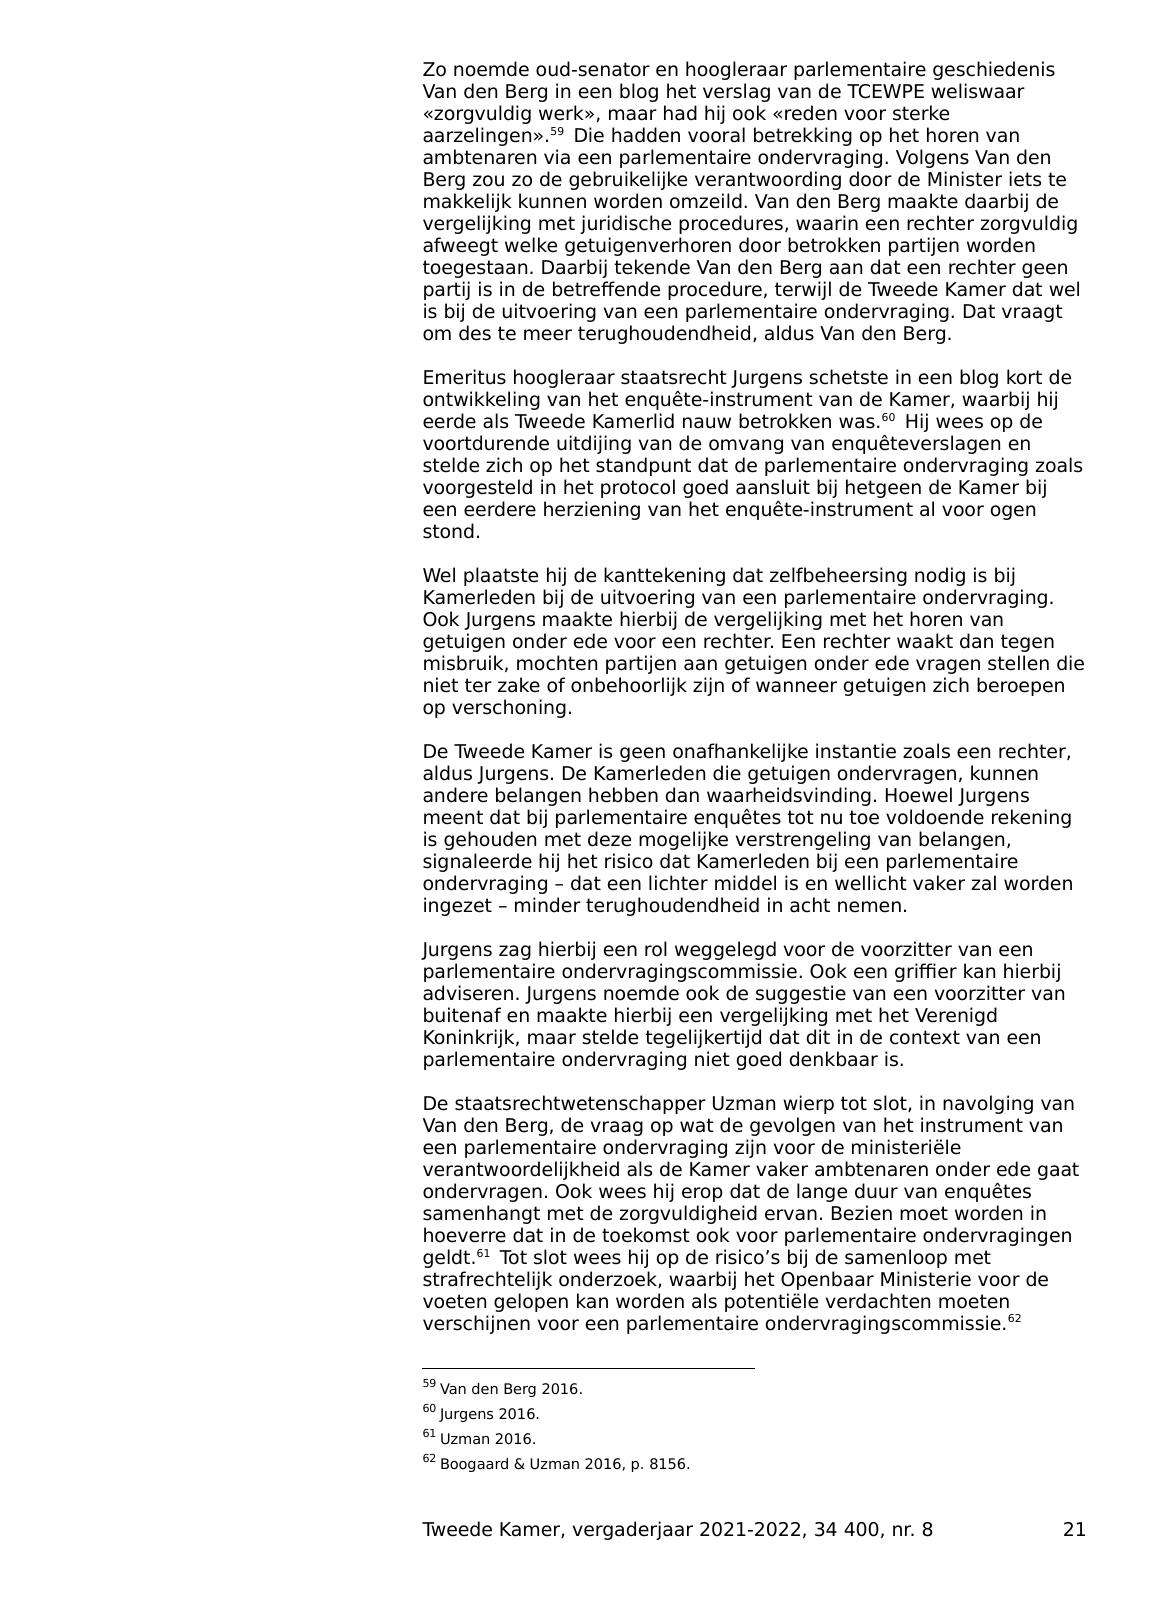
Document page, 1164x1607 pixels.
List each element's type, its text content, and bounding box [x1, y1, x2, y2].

text Wel plaatste hij de kanttekening dat zelfbeheersing nodig is bij Kamerleden bij de uitvoering van een parlementaire ondervraging. Ook Jurgens maakte hierbij de vergelijking met het horen van getuigen onder ede voor een rechter. Een rechter waakt dan tegen misbruik, mochten partijen aan getuigen onder ede vragen stellen die niet ter zake of onbehoorlijk zijn of wanneer getuigen zich beroepen op verschoning. [422, 565, 1087, 719]
text Jurgens 2016. [422, 1402, 1087, 1424]
text Van den Berg 2016. [422, 1377, 1087, 1399]
text Boogaard & Uzman 2016, p. 8156. [422, 1452, 1087, 1474]
text Uzman 2016. [422, 1427, 1087, 1449]
text Zo noemde oud-senator en hoogleraar parlementaire geschiedenis Van den Berg in een blog het verslag van de TCEWPE weliswaar «zorgvuldig werk», maar had hij ook «reden voor sterke aarzelingen». Die hadden vooral betrekking op het horen van ambtenaren via een parlementaire ondervraging. Volgens Van den Berg zou zo de gebruikelijke verantwoording door de Minister iets te makkelijk kunnen worden omzeild. Van den Berg maakte daarbij de vergelijking met juridische procedures, waarin een rechter zorgvuldig afweegt welke getuigenverhoren door betrokken partijen worden toegestaan. Daarbij tekende Van den Berg aan dat een rechter geen partij is in de betreffende procedure, terwijl de Tweede Kamer dat wel is bij de uitvoering van een parlementaire ondervraging. Dat vraagt om des te meer terughoudendheid, aldus Van den Berg. [422, 59, 1087, 345]
text De Tweede Kamer is geen onafhankelijke instantie zoals een rechter, aldus Jurgens. De Kamerleden die getuigen ondervragen, kunnen andere belangen hebben dan waarheidsvinding. Hoewel Jurgens meent dat bij parlementaire enquêtes tot nu toe voldoende rekening is gehouden met deze mogelijke verstrengeling van belangen, signaleerde hij het risico dat Kamerleden bij een parlementaire ondervraging – dat een lichter middel is en wellicht vaker zal worden ingezet – minder terughoudendheid in acht nemen. [422, 741, 1087, 917]
text Emeritus hoogleraar staatsrecht Jurgens schetste in een blog kort de ontwikkeling van het enquête-instrument van de Kamer, waarbij hij eerde als Tweede Kamerlid nauw betrokken was. Hij wees op de voortdurende uitdijing van de omvang van enquêteverslagen en stelde zich op het standpunt dat de parlementaire ondervraging zoals voorgesteld in het protocol goed aansluit bij hetgeen de Kamer bij een eerdere herziening van het enquête-instrument al voor ogen stond. [422, 367, 1087, 543]
text De staatsrechtwetenschapper Uzman wierp tot slot, in navolging van Van den Berg, de vraag op wat de gevolgen van het instrument van een parlementaire ondervraging zijn voor de ministeriële verantwoordelijkheid als de Kamer vaker ambtenaren onder ede gaat ondervragen. Ook wees hij erop dat de lange duur van enquêtes samenhangt met de zorgvuldigheid ervan. Bezien moet worden in hoeverre dat in de toekomst ook voor parlementaire ondervragingen geldt. Tot slot wees hij op de risico’s bij de samenloop met strafrechtelijk onderzoek, waarbij het Openbaar Ministerie voor de voeten gelopen kan worden als potentiële verdachten moeten verschijnen voor een parlementaire ondervragingscommissie. [422, 1093, 1087, 1335]
text Jurgens zag hierbij een rol weggelegd voor de voorzitter van een parlementaire ondervragingscommissie. Ook een griffier kan hierbij adviseren. Jurgens noemde ook de suggestie van een voorzitter van buitenaf en maakte hierbij een vergelijking met het Verenigd Koninkrijk, maar stelde tegelijkertijd dat dit in de context van een parlementaire ondervraging niet goed denkbaar is. [422, 939, 1087, 1071]
